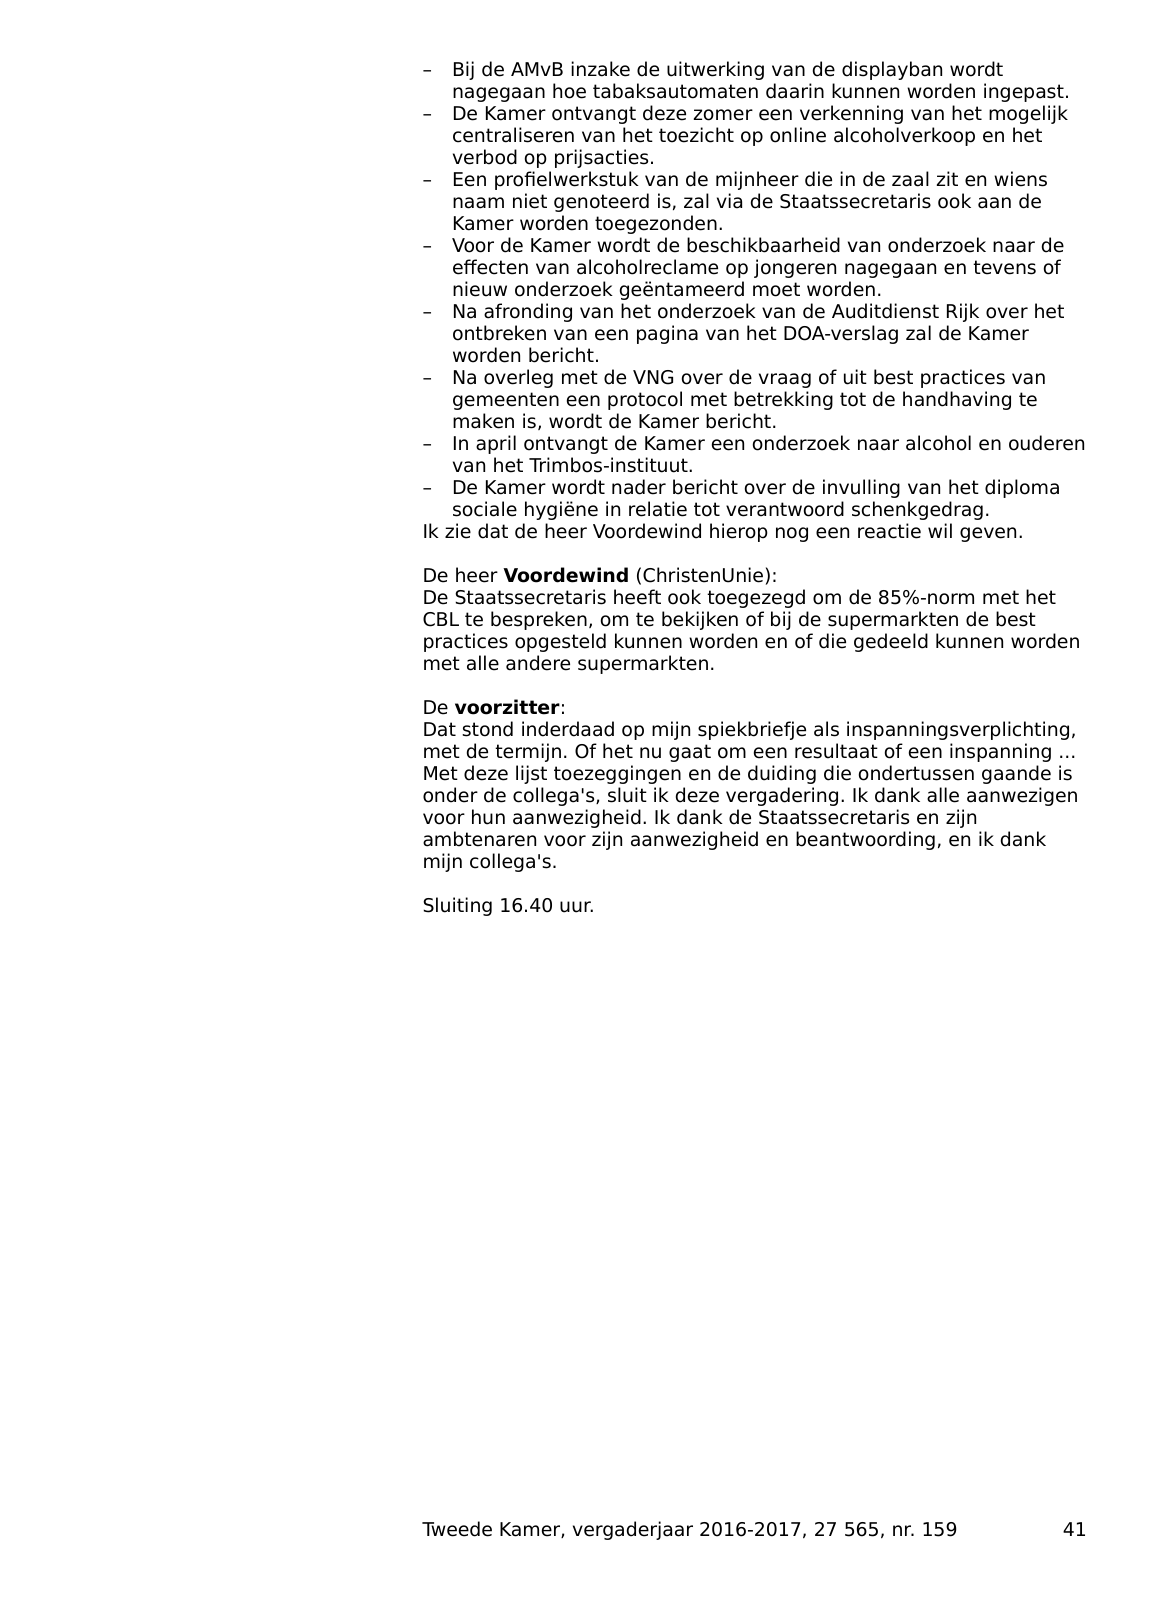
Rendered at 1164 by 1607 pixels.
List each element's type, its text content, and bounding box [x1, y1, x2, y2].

text – Bij de AMvB inzake de uitwerking van de displayban wordt nagegaan hoe tabaksautomaten daarin kunnen worden ingepast. [422, 59, 1087, 103]
text – Na afronding van het onderzoek van de Auditdienst Rijk over het ontbreken van een pagina van het DOA-verslag zal de Kamer worden bericht. [422, 301, 1087, 367]
text Dat stond inderdaad op mijn spiekbriefje als inspanningsverplichting, met de termijn. Of het nu gaat om een resultaat of een inspanning ... [422, 719, 1087, 763]
text – De Kamer wordt nader bericht over de invulling van het diploma sociale hygiëne in relatie tot verantwoord schenkgedrag. [422, 477, 1087, 521]
text – Na overleg met de VNG over de vraag of uit best practices van gemeenten een protocol met betrekking tot de handhaving te maken is, wordt de Kamer bericht. [422, 367, 1087, 433]
text De voorzitter: [422, 697, 1087, 719]
text Ik zie dat de heer Voordewind hierop nog een reactie wil geven. [422, 521, 1087, 543]
text – In april ontvangt de Kamer een onderzoek naar alcohol en ouderen van het Trimbos-instituut. [422, 433, 1087, 477]
text Met deze lijst toezeggingen en de duiding die ondertussen gaande is onder de collega's, sluit ik deze vergadering. Ik dank alle aanwezigen voor hun aanwezigheid. Ik dank de Staatssecretaris en zijn ambtenaren voor zijn aanwezigheid en beantwoording, en ik dank mijn collega's. [422, 763, 1087, 873]
text – De Kamer ontvangt deze zomer een verkenning van het mogelijk centraliseren van het toezicht op online alcoholverkoop en het verbod op prijsacties. [422, 103, 1087, 169]
text – Voor de Kamer wordt de beschikbaarheid van onderzoek naar de effecten van alcoholreclame op jongeren nagegaan en tevens of nieuw onderzoek geëntameerd moet worden. [422, 235, 1087, 301]
text Sluiting 16.40 uur. [422, 895, 1087, 917]
text – Een profielwerkstuk van de mijnheer die in de zaal zit en wiens naam niet genoteerd is, zal via de Staatssecretaris ook aan de Kamer worden toegezonden. [422, 169, 1087, 235]
text De Staatssecretaris heeft ook toegezegd om de 85%-norm met het CBL te bespreken, om te bekijken of bij de supermarkten de best practices opgesteld kunnen worden en of die gedeeld kunnen worden met alle andere supermarkten. [422, 587, 1087, 675]
text De heer Voordewind (ChristenUnie): [422, 565, 1087, 587]
